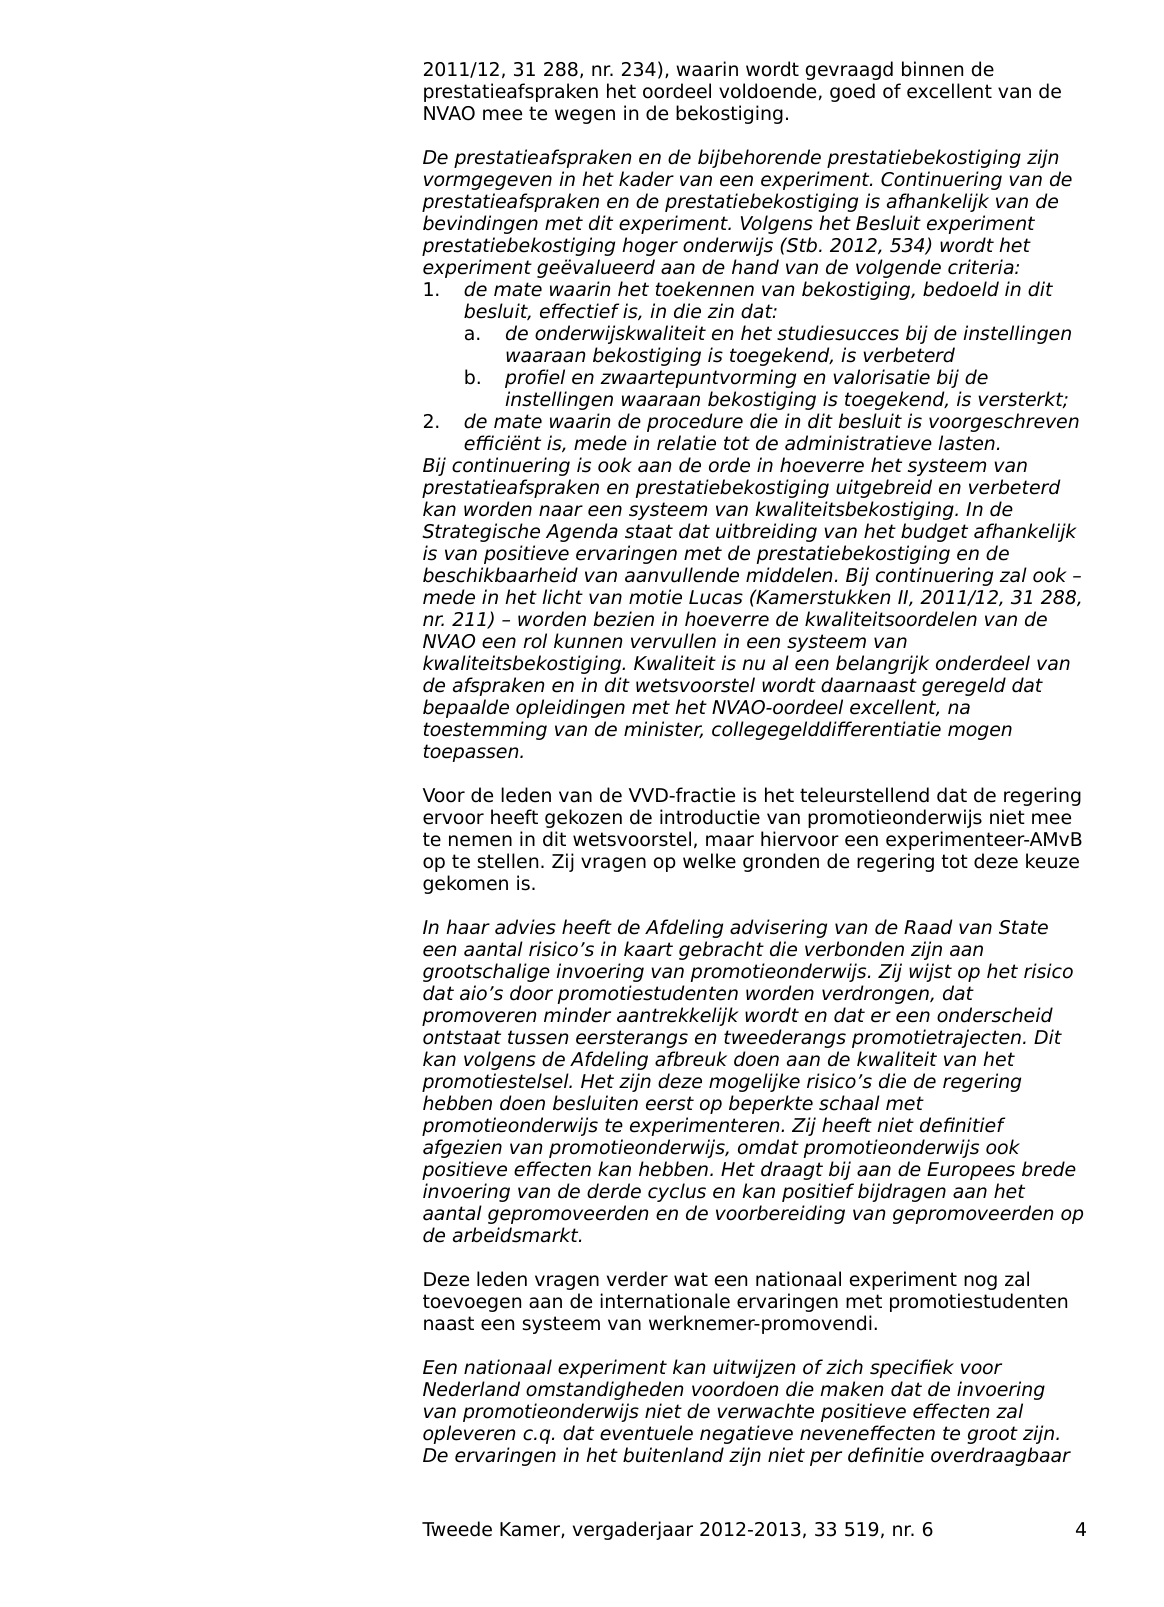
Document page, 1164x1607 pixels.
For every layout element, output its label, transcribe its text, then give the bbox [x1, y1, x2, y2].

text b. profiel en zwaartepuntvorming en valorisatie bij de instellingen waaraan bekostiging is toegekend, is versterkt; [464, 367, 1087, 411]
text Voor de leden van de VVD-fractie is het teleurstellend dat de regering ervoor heeft gekozen de introductie van promotieonderwijs niet mee te nemen in dit wetsvoorstel, maar hiervoor een experimenteer-AMvB op te stellen. Zij vragen op welke gronden de regering tot deze keuze gekomen is. [422, 785, 1087, 895]
text Bij continuering is ook aan de orde in hoeverre het systeem van prestatieafspraken en prestatiebekostiging uitgebreid en verbeterd kan worden naar een systeem van kwaliteitsbekostiging. In de Strategische Agenda staat dat uitbreiding van het budget afhankelijk is van positieve ervaringen met de prestatiebekostiging en de beschikbaarheid van aanvullende middelen. Bij continuering zal ook – mede in het licht van motie Lucas (Kamerstukken II, 2011/12, 31 288, nr. 211) – worden bezien in hoeverre de kwaliteitsoordelen van de NVAO een rol kunnen vervullen in een systeem van kwaliteitsbekostiging. Kwaliteit is nu al een belangrijk onderdeel van de afspraken en in dit wetsvoorstel wordt daarnaast geregeld dat bepaalde opleidingen met het NVAO-oordeel excellent, na toestemming van de minister, collegegelddifferentiatie mogen toepassen. [422, 455, 1087, 763]
text De prestatieafspraken en de bijbehorende prestatiebekostiging zijn vormgegeven in het kader van een experiment. Continuering van de prestatieafspraken en de prestatiebekostiging is afhankelijk van de bevindingen met dit experiment. Volgens het Besluit experiment prestatiebekostiging hoger onderwijs (Stb. 2012, 534) wordt het experiment geëvalueerd aan de hand van de volgende criteria: [422, 147, 1087, 279]
text a. de onderwijskwaliteit en het studiesucces bij de instellingen waaraan bekostiging is toegekend, is verbeterd [464, 323, 1087, 367]
text 2. de mate waarin de procedure die in dit besluit is voorgeschreven efficiënt is, mede in relatie tot de administratieve lasten. [422, 411, 1087, 455]
text Deze leden vragen verder wat een nationaal experiment nog zal toevoegen aan de internationale ervaringen met promotiestudenten naast een systeem van werknemer-promovendi. [422, 1269, 1087, 1335]
text 2011/12, 31 288, nr. 234), waarin wordt gevraagd binnen de prestatieafspraken het oordeel voldoende, goed of excellent van de NVAO mee te wegen in de bekostiging. [422, 59, 1087, 125]
text 1. de mate waarin het toekennen van bekostiging, bedoeld in dit besluit, effectief is, in die zin dat: [422, 279, 1087, 323]
text Een nationaal experiment kan uitwijzen of zich specifiek voor Nederland omstandigheden voordoen die maken dat de invoering van promotieonderwijs niet de verwachte positieve effecten zal opleveren c.q. dat eventuele negatieve neveneffecten te groot zijn. De ervaringen in het buitenland zijn niet per definitie overdraagbaar [422, 1357, 1087, 1467]
text In haar advies heeft de Afdeling advisering van de Raad van State een aantal risico’s in kaart gebracht die verbonden zijn aan grootschalige invoering van promotieonderwijs. Zij wijst op het risico dat aio’s door promotiestudenten worden verdrongen, dat promoveren minder aantrekkelijk wordt en dat er een onderscheid ontstaat tussen eersterangs en tweederangs promotietrajecten. Dit kan volgens de Afdeling afbreuk doen aan de kwaliteit van het promotiestelsel. Het zijn deze mogelijke risico’s die de regering hebben doen besluiten eerst op beperkte schaal met promotieonderwijs te experimenteren. Zij heeft niet definitief afgezien van promotieonderwijs, omdat promotieonderwijs ook positieve effecten kan hebben. Het draagt bij aan de Europees brede invoering van de derde cyclus en kan positief bijdragen aan het aantal gepromoveerden en de voorbereiding van gepromoveerden op de arbeidsmarkt. [422, 917, 1087, 1247]
